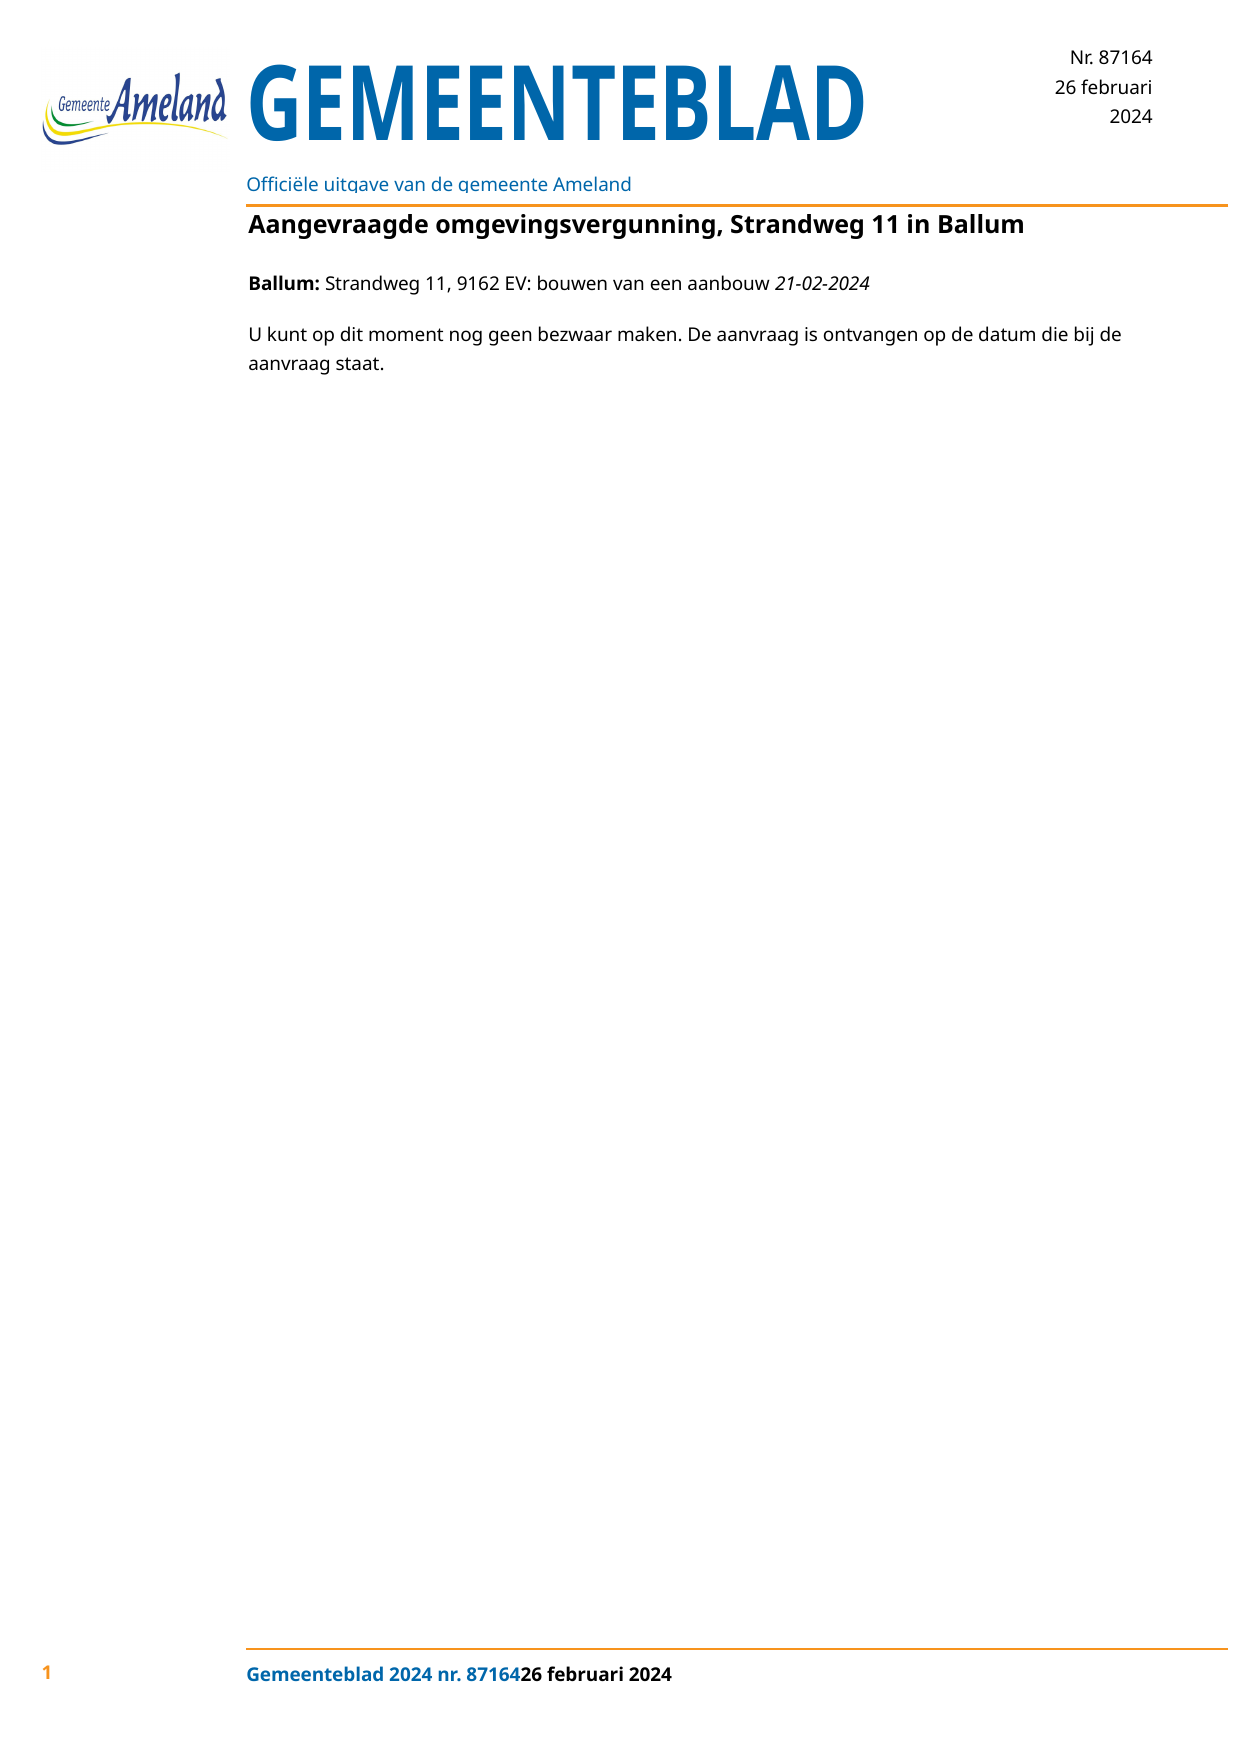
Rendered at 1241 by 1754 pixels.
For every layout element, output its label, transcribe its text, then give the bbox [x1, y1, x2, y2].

text Ballum: Strandweg 11, 9162 EV: bouwen van een aanbouw 21-02-2024 [248, 270, 1152, 296]
text U kunt op dit moment nog geen bezwaar maken. De aanvraag is ontvangen op de datum die bij de aanvraag staat. [248, 321, 1152, 376]
picture [41, 47, 231, 172]
text Aangevraagde omgevingsvergunning, Strandweg 11 in Ballum [248, 207, 1152, 241]
